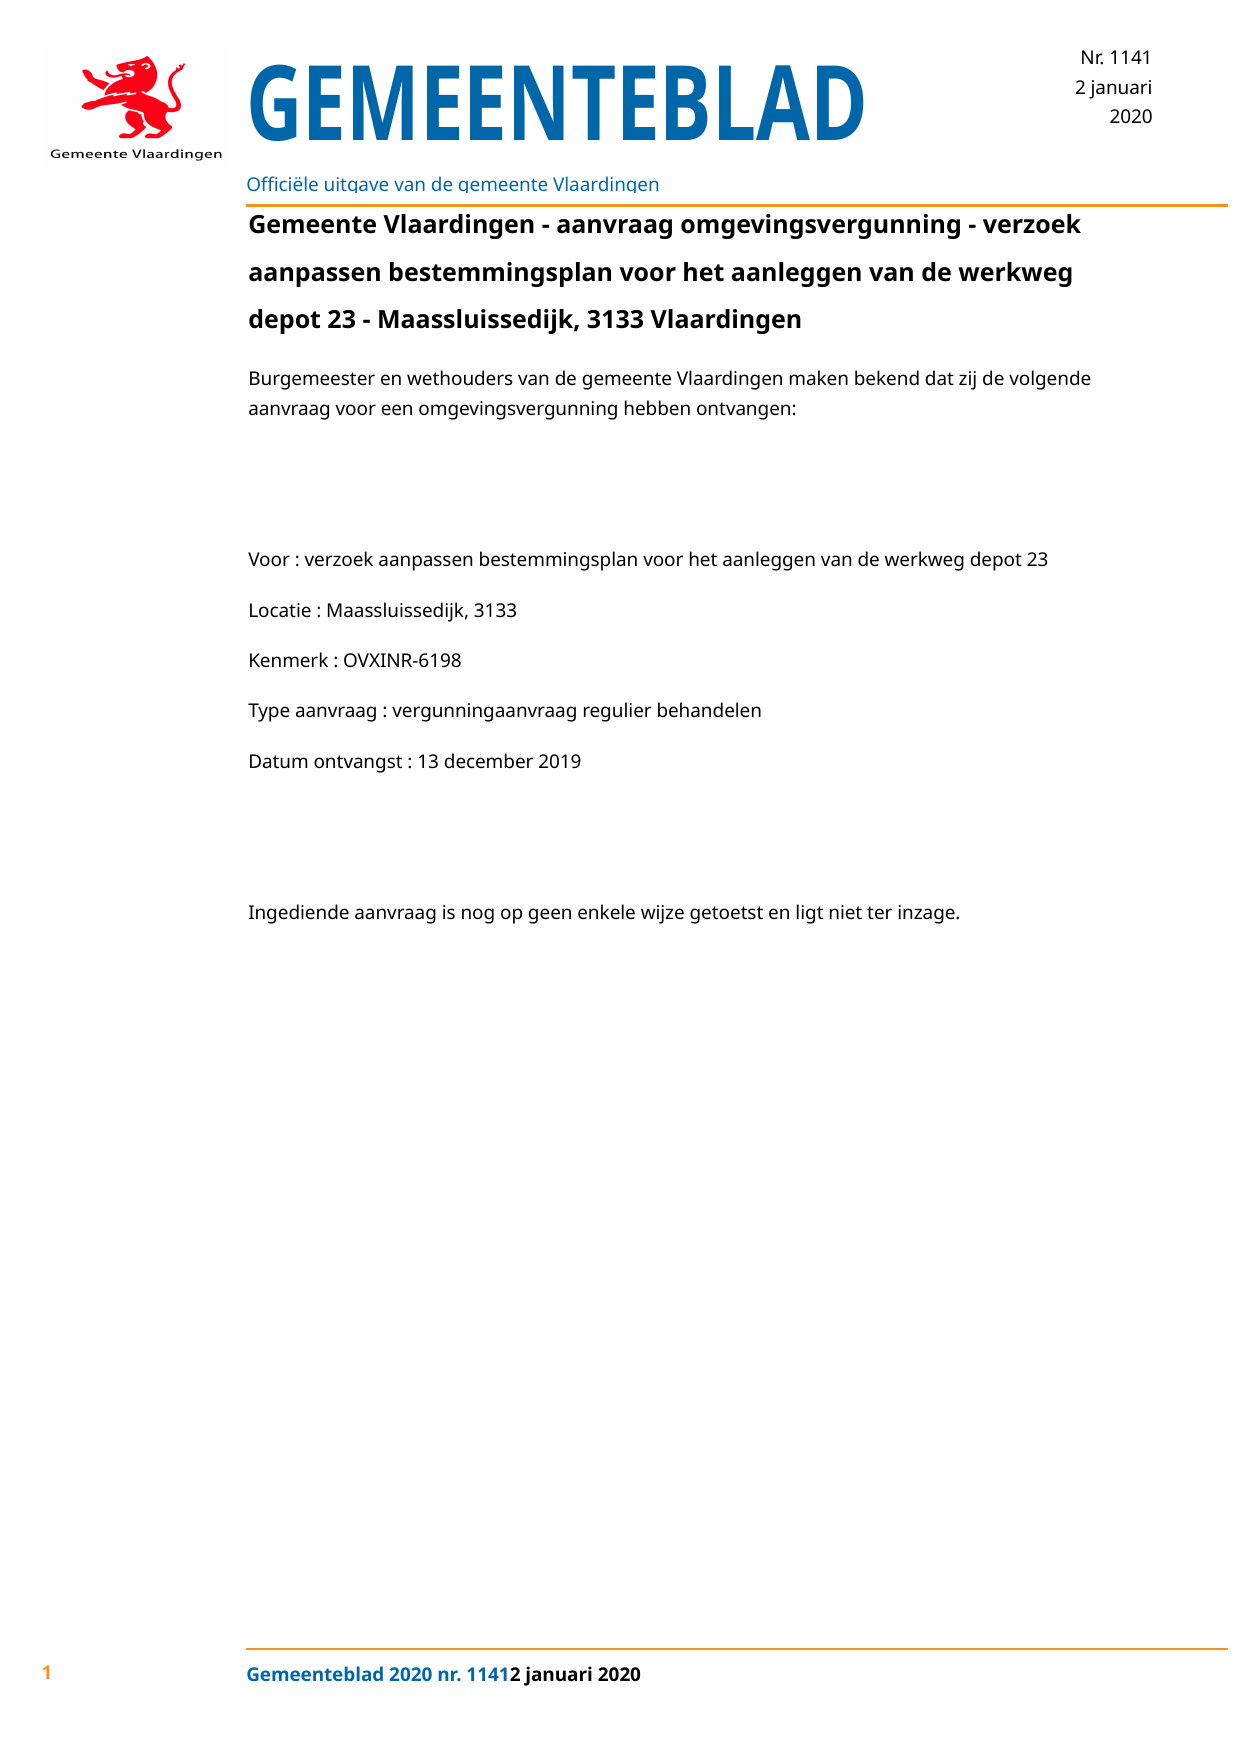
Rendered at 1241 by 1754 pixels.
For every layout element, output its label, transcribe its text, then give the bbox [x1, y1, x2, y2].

text Datum ontvangst : 13 december 2019 [248, 748, 1152, 774]
text Voor : verzoek aanpassen bestemmingsplan voor het aanleggen van de werkweg depot 23 [248, 546, 1152, 572]
text Ingediende aanvraag is nog op geen enkele wijze getoetst en ligt niet ter inzage. [248, 899, 1152, 925]
picture [41, 47, 231, 172]
text Locatie : Maassluissedijk, 3133 [248, 597, 1152, 622]
text Type aanvraag : vergunningaanvraag regulier behandelen [248, 698, 1152, 723]
text Gemeente Vlaardingen - aanvraag omgevingsvergunning - verzoek aanpassen bestemmingsplan voor het aanleggen van de werkweg depot 23 - Maassluissedijk, 3133 Vlaardingen [248, 207, 1152, 336]
text Kenmerk : OVXINR-6198 [248, 647, 1152, 673]
text Burgemeester en wethouders van de gemeente Vlaardingen maken bekend dat zij de volgende aanvraag voor een omgevingsvergunning hebben ontvangen: [248, 366, 1152, 421]
